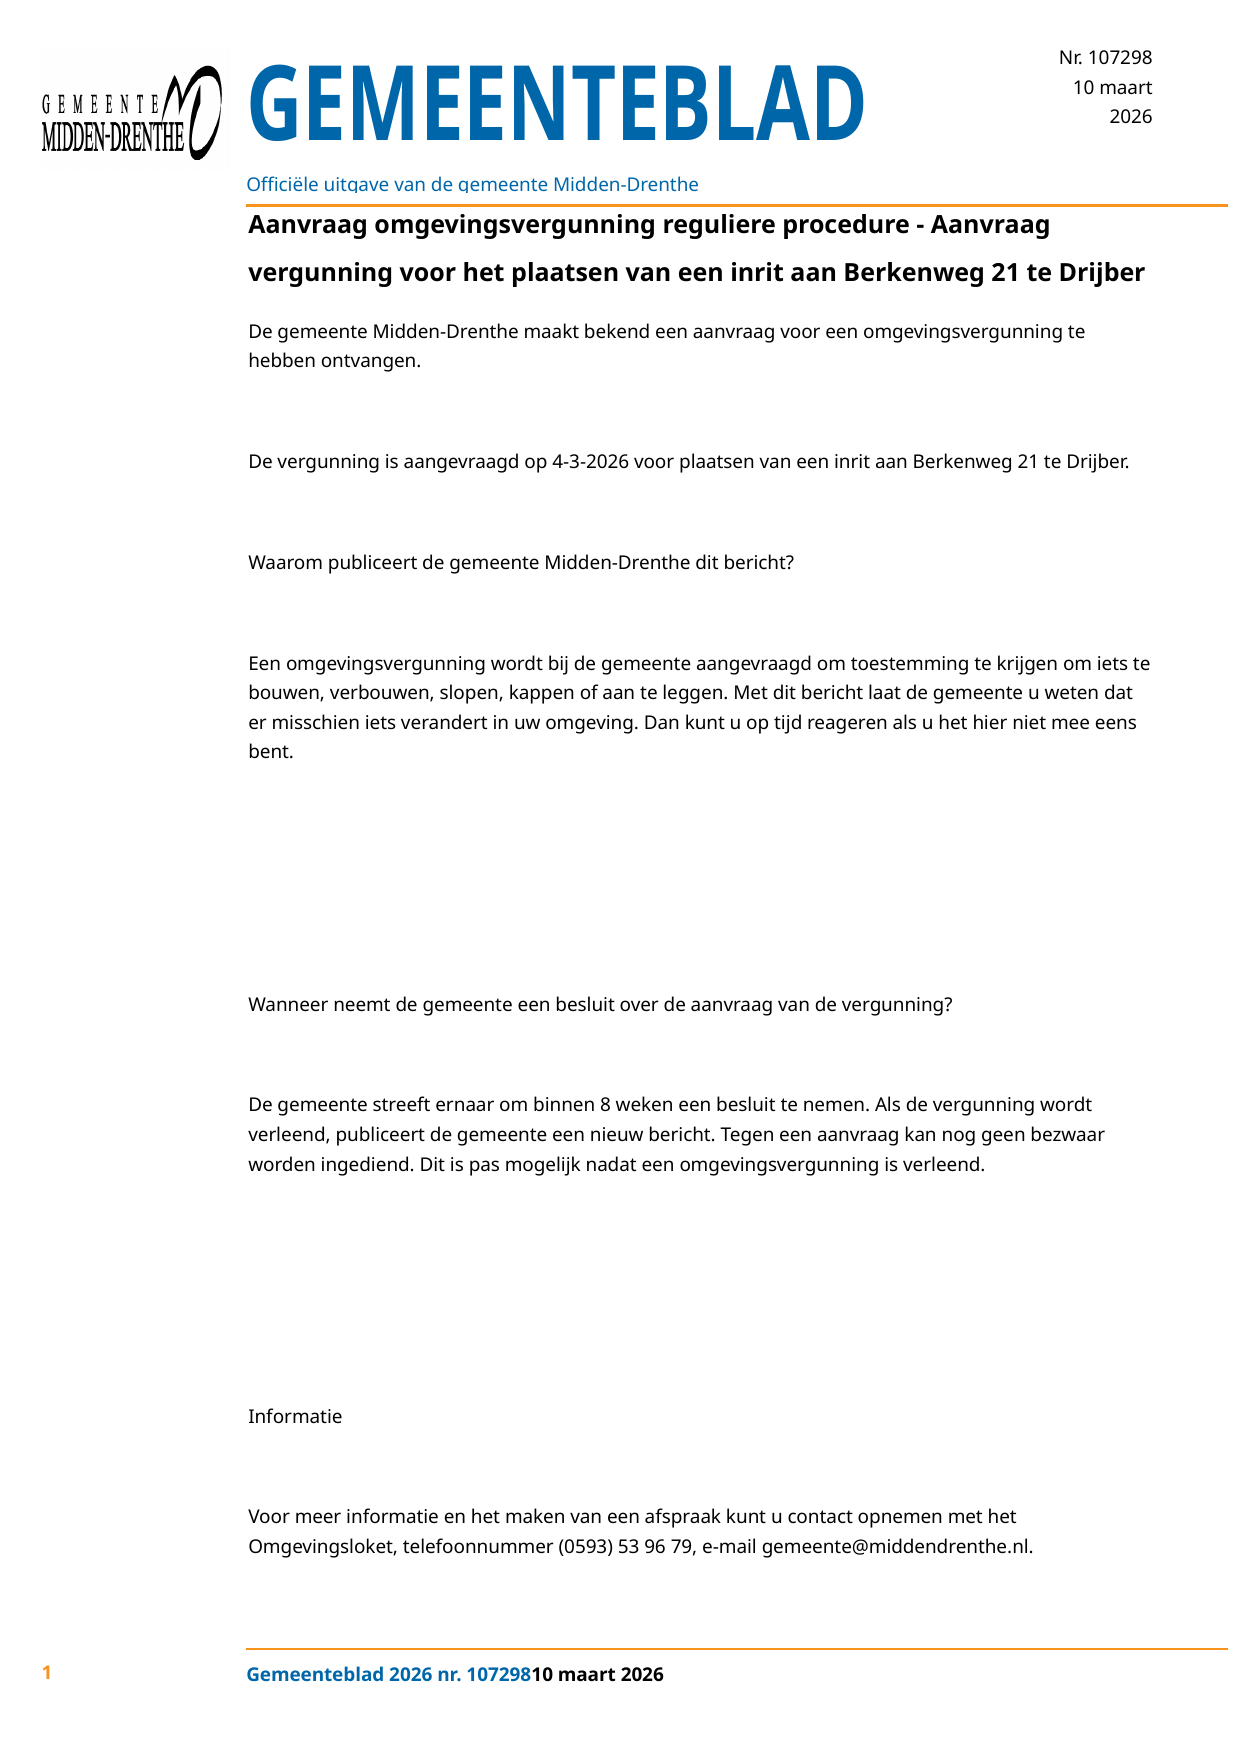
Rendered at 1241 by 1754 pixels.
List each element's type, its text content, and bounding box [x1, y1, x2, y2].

text Wanneer neemt de gemeente een besluit over de aanvraag van de vergunning? [248, 991, 1152, 1017]
text De vergunning is aangevraagd op 4-3-2026 voor plaatsen van een inrit aan Berkenweg 21 te Drijber. [248, 448, 1152, 474]
text Aanvraag omgevingsvergunning reguliere procedure - Aanvraag vergunning voor het plaatsen van een inrit aan Berkenweg 21 te Drijber [248, 207, 1152, 288]
text Informatie [248, 1403, 1152, 1429]
text Een omgevingsvergunning wordt bij de gemeente aangevraagd om toestemming te krijgen om iets te bouwen, verbouwen, slopen, kappen of aan te leggen. Met dit bericht laat de gemeente u weten dat er misschien iets verandert in uw omgeving. Dan kunt u op tijd reageren als u het hier niet mee eens bent. [248, 650, 1152, 764]
text Voor meer informatie en het maken van een afspraak kunt u contact opnemen met het Omgevingsloket, telefoonnummer (0593) 53 96 79, e-mail gemeente@middendrenthe.nl. [248, 1504, 1152, 1559]
text De gemeente streeft ernaar om binnen 8 weken een besluit te nemen. Als de vergunning wordt verleend, publiceert de gemeente een nieuw bericht. Tegen een aanvraag kan nog geen bezwaar worden ingediend. Dit is pas mogelijk nadat een omgevingsvergunning is verleend. [248, 1092, 1152, 1177]
picture [41, 47, 231, 172]
text De gemeente Midden-Drenthe maakt bekend een aanvraag voor een omgevingsvergunning te hebben ontvangen. [248, 318, 1152, 373]
text Waarom publiceert de gemeente Midden-Drenthe dit bericht? [248, 549, 1152, 575]
